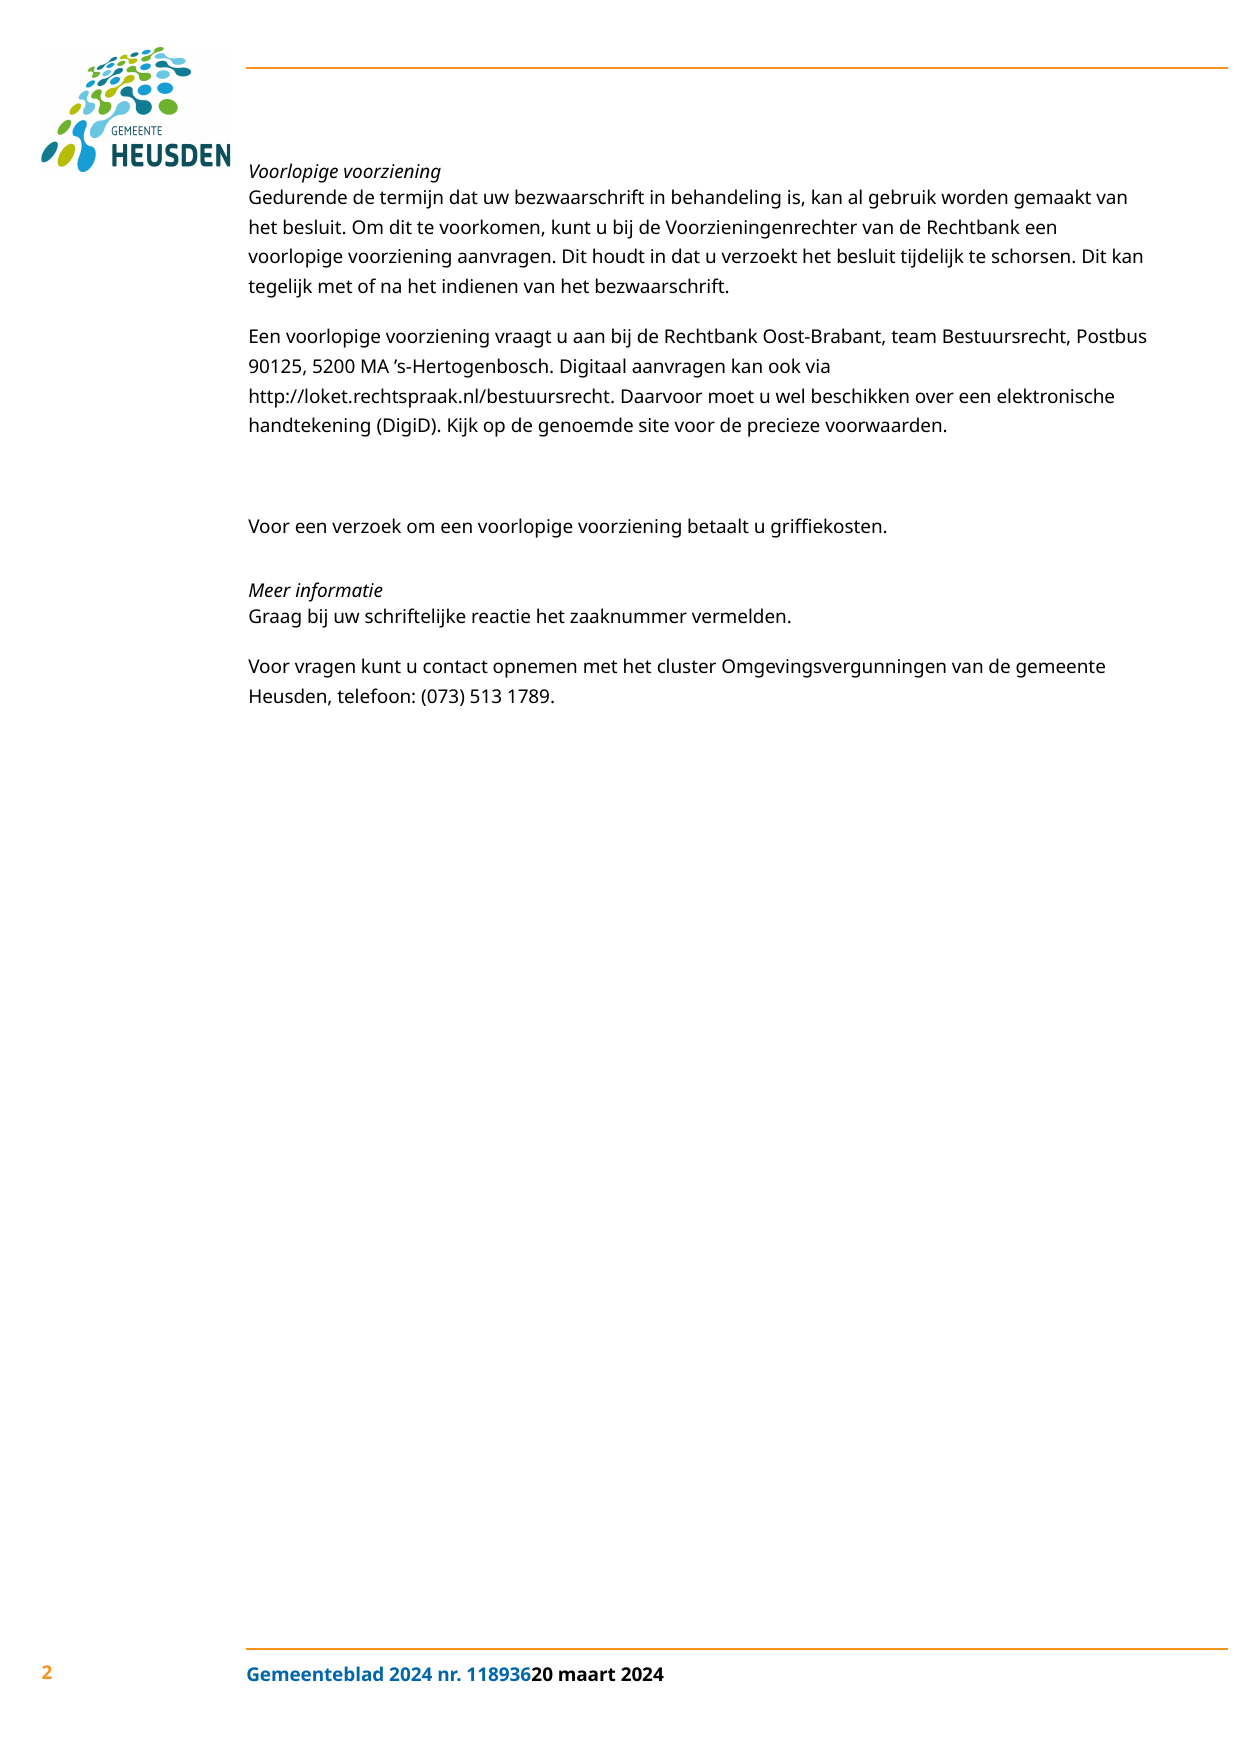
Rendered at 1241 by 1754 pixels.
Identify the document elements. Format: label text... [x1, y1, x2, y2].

text Meer informatie [248, 577, 1152, 603]
text Gedurende de termijn dat uw bezwaarschrift in behandeling is, kan al gebruik worden gemaakt van het besluit. Om dit te voorkomen, kunt u bij de Voorzieningenrechter van de Rechtbank een voorlopige voorziening aanvragen. Dit houdt in dat u verzoekt het besluit tijdelijk te schorsen. Dit kan tegelijk met of na het indienen van het bezwaarschrift. [248, 184, 1152, 299]
text Voor vragen kunt u contact opnemen met het cluster Omgevingsvergunningen van de gemeente Heusden, telefoon: (073) 513 1789. [248, 653, 1152, 709]
text Graag bij uw schriftelijke reactie het zaaknummer vermelden. [248, 603, 1152, 629]
text Voorlopige voorziening [248, 159, 1152, 184]
text Voor een verzoek om een voorlopige voorziening betaalt u griffiekosten. [248, 513, 1152, 539]
picture [41, 47, 231, 172]
text Een voorlopige voorziening vraagt u aan bij de Rechtbank Oost-Brabant, team Bestuursrecht, Postbus 90125, 5200 MA ’s-Hertogenbosch. Digitaal aanvragen kan ook via http://loket.rechtspraak.nl/bestuursrecht. Daarvoor moet u wel beschikken over een elektronische handtekening (DigiD). Kijk op de genoemde site voor de precieze voorwaarden. [248, 324, 1152, 438]
